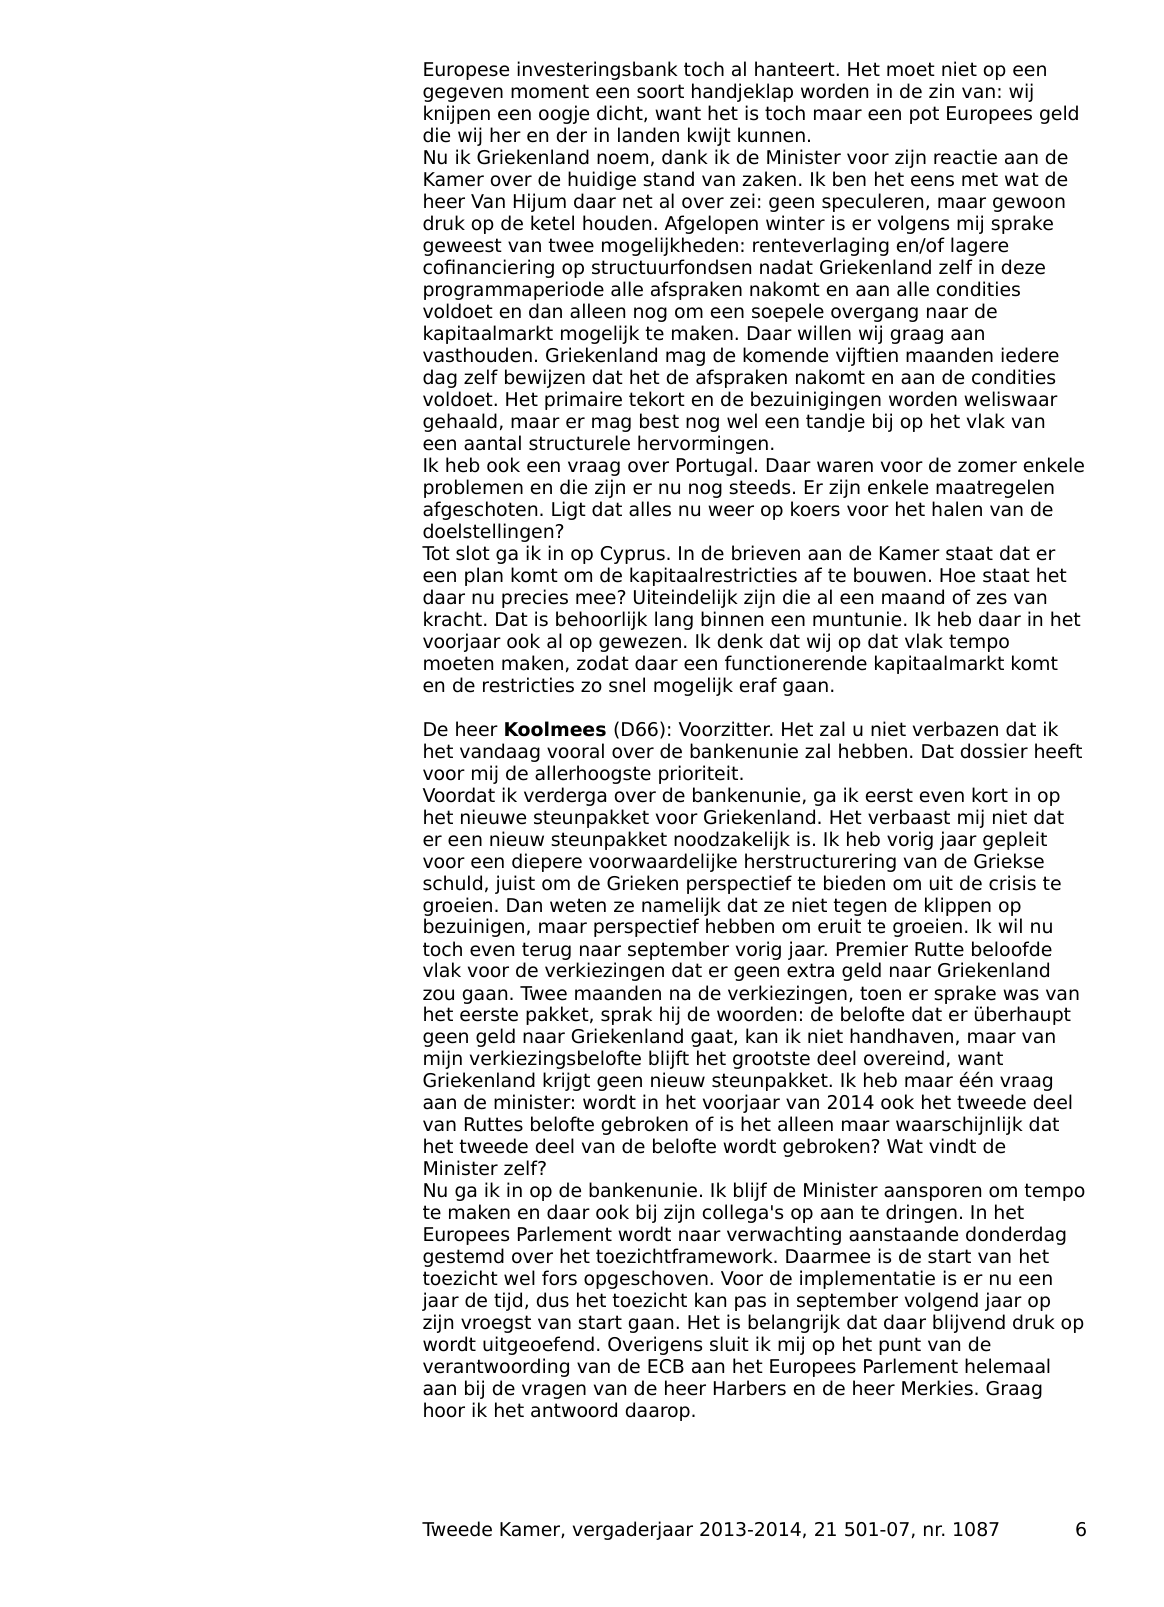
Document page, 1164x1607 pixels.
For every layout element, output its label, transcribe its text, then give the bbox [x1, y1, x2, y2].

text Voordat ik verderga over de bankenunie, ga ik eerst even kort in op het nieuwe steunpakket voor Griekenland. Het verbaast mij niet dat er een nieuw steunpakket noodzakelijk is. Ik heb vorig jaar gepleit voor een diepere voorwaardelijke herstructurering van de Griekse schuld, juist om de Grieken perspectief te bieden om uit de crisis te groeien. Dan weten ze namelijk dat ze niet tegen de klippen op bezuinigen, maar perspectief hebben om eruit te groeien. Ik wil nu toch even terug naar september vorig jaar. Premier Rutte beloofde vlak voor de verkiezingen dat er geen extra geld naar Griekenland zou gaan. Twee maanden na de verkiezingen, toen er sprake was van het eerste pakket, sprak hij de woorden: de belofte dat er überhaupt geen geld naar Griekenland gaat, kan ik niet handhaven, maar van mijn verkiezingsbelofte blijft het grootste deel overeind, want Griekenland krijgt geen nieuw steunpakket. Ik heb maar één vraag aan de minister: wordt in het voorjaar van 2014 ook het tweede deel van Ruttes belofte gebroken of is het alleen maar waarschijnlijk dat het tweede deel van de belofte wordt gebroken? Wat vindt de Minister zelf? [422, 784, 1087, 1180]
text Nu ga ik in op de bankenunie. Ik blijf de Minister aansporen om tempo te maken en daar ook bij zijn collega's op aan te dringen. In het Europees Parlement wordt naar verwachting aanstaande donderdag gestemd over het toezichtframework. Daarmee is de start van het toezicht wel fors opgeschoven. Voor de implementatie is er nu een jaar de tijd, dus het toezicht kan pas in september volgend jaar op zijn vroegst van start gaan. Het is belangrijk dat daar blijvend druk op wordt uitgeoefend. Overigens sluit ik mij op het punt van de verantwoording van de ECB aan het Europees Parlement helemaal aan bij de vragen van de heer Harbers en de heer Merkies. Graag hoor ik het antwoord daarop. [422, 1180, 1087, 1422]
text Ik heb ook een vraag over Portugal. Daar waren voor de zomer enkele problemen en die zijn er nu nog steeds. Er zijn enkele maatregelen afgeschoten. Ligt dat alles nu weer op koers voor het halen van de doelstellingen? [422, 455, 1087, 543]
text Tot slot ga ik in op Cyprus. In de brieven aan de Kamer staat dat er een plan komt om de kapitaalrestricties af te bouwen. Hoe staat het daar nu precies mee? Uiteindelijk zijn die al een maand of zes van kracht. Dat is behoorlijk lang binnen een muntunie. Ik heb daar in het voorjaar ook al op gewezen. Ik denk dat wij op dat vlak tempo moeten maken, zodat daar een functionerende kapitaalmarkt komt en de restricties zo snel mogelijk eraf gaan. [422, 543, 1087, 696]
text Nu ik Griekenland noem, dank ik de Minister voor zijn reactie aan de Kamer over de huidige stand van zaken. Ik ben het eens met wat de heer Van Hijum daar net al over zei: geen speculeren, maar gewoon druk op de ketel houden. Afgelopen winter is er volgens mij sprake geweest van twee mogelijkheden: renteverlaging en/of lagere cofinanciering op structuurfondsen nadat Griekenland zelf in deze programmaperiode alle afspraken nakomt en aan alle condities voldoet en dan alleen nog om een soepele overgang naar de kapitaalmarkt mogelijk te maken. Daar willen wij graag aan vasthouden. Griekenland mag de komende vijftien maanden iedere dag zelf bewijzen dat het de afspraken nakomt en aan de condities voldoet. Het primaire tekort en de bezuinigingen worden weliswaar gehaald, maar er mag best nog wel een tandje bij op het vlak van een aantal structurele hervormingen. [422, 147, 1087, 455]
text Europese investeringsbank toch al hanteert. Het moet niet op een gegeven moment een soort handjeklap worden in de zin van: wij knijpen een oogje dicht, want het is toch maar een pot Europees geld die wij her en der in landen kwijt kunnen. [422, 59, 1087, 147]
text De heer Koolmees (D66): Voorzitter. Het zal u niet verbazen dat ik het vandaag vooral over de bankenunie zal hebben. Dat dossier heeft voor mij de allerhoogste prioriteit. [422, 719, 1087, 784]
